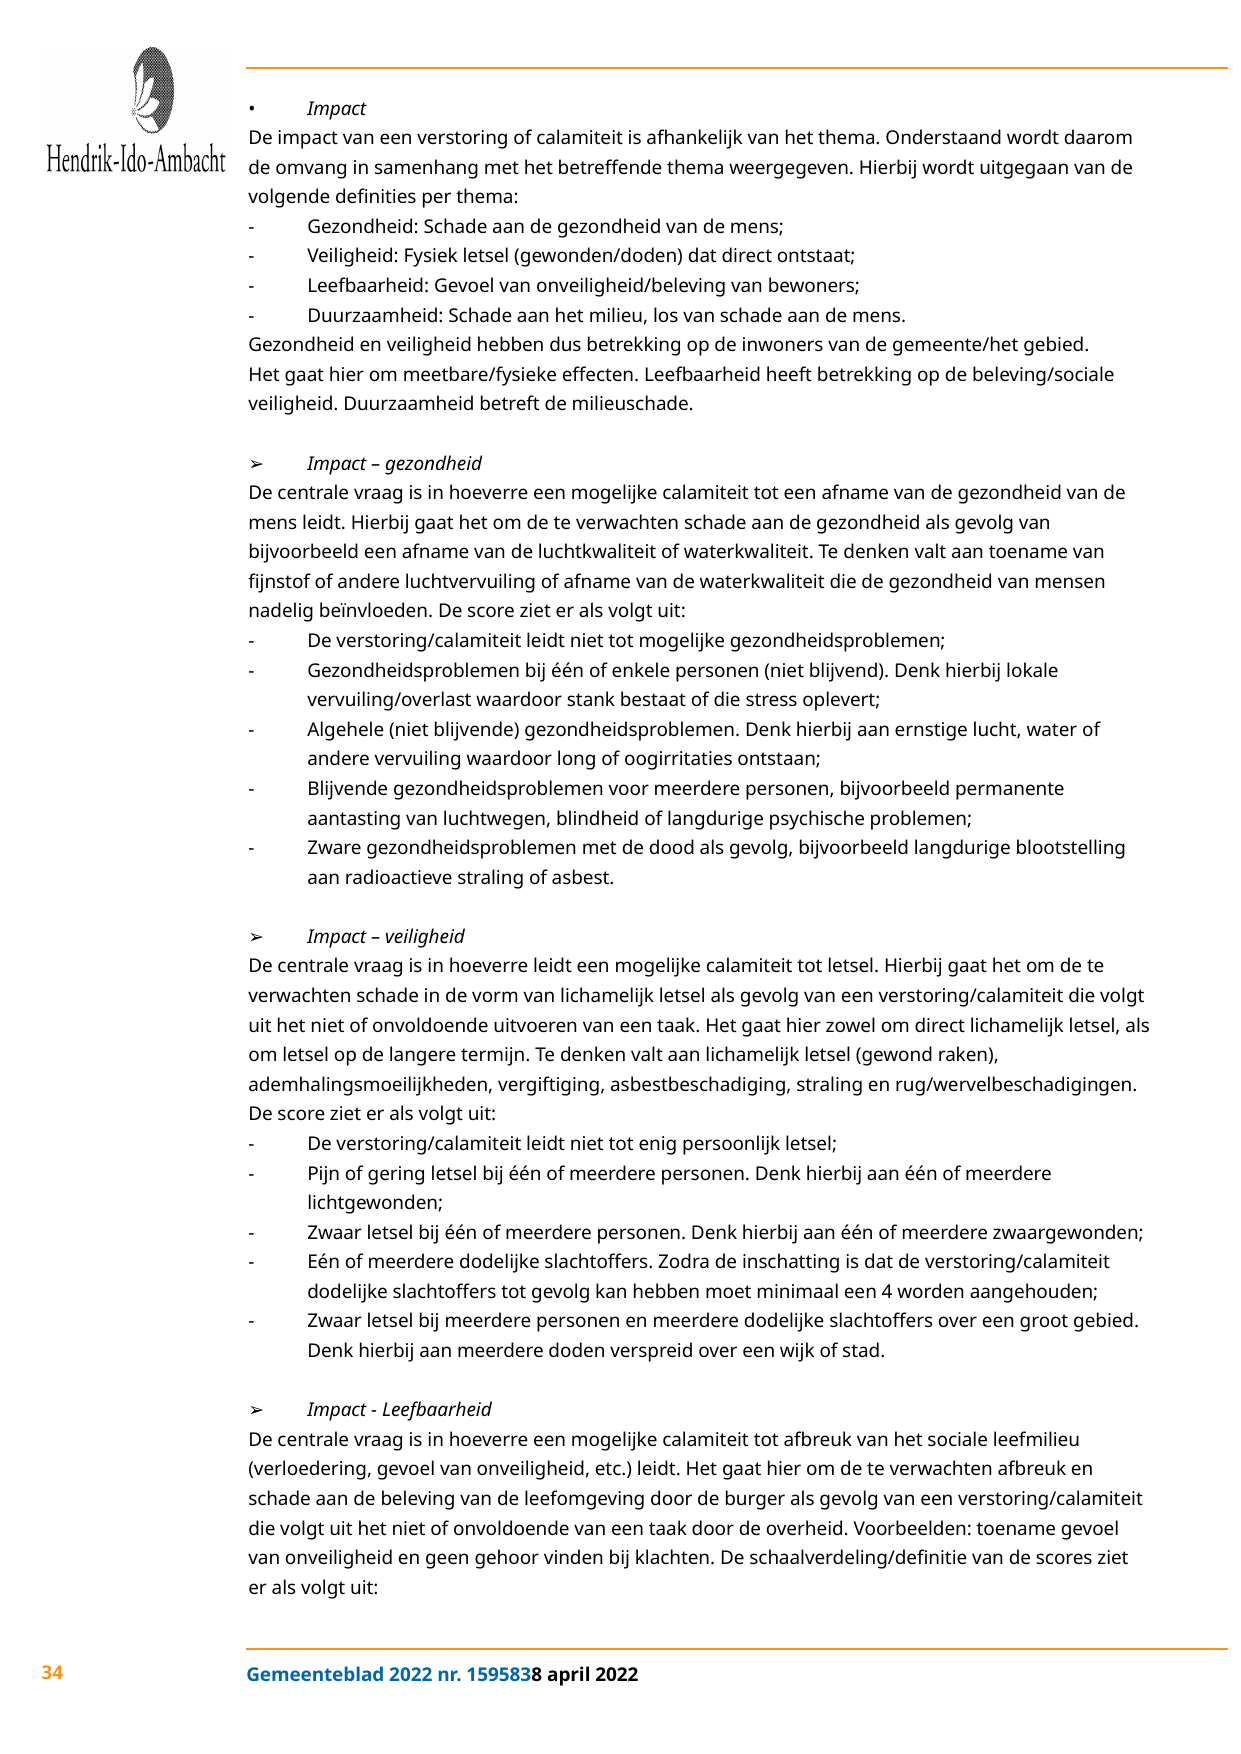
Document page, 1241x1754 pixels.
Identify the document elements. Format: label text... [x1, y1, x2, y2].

list Eén of meerdere dodelijke slachtoffers. Zodra de inschatting is dat de verstoring/calamiteit dodelijke slachtoffers tot gevolg kan hebben moet minimaal een 4 worden aangehouden; [248, 1248, 1152, 1304]
picture [41, 47, 231, 172]
text De impact van een verstoring of calamiteit is afhankelijk van het thema. Onderstaand wordt daarom de omvang in samenhang met het betreffende thema weergegeven. Hierbij wordt uitgegaan van de volgende definities per thema: [248, 124, 1152, 209]
list Pijn of gering letsel bij één of meerdere personen. Denk hierbij aan één of meerdere lichtgewonden; [248, 1160, 1152, 1215]
list Impact – gezondheid [248, 450, 1152, 476]
list Zware gezondheidsproblemen met de dood als gevolg, bijvoorbeeld langdurige blootstelling aan radioactieve straling of asbest. [248, 834, 1152, 890]
list Zwaar letsel bij één of meerdere personen. Denk hierbij aan één of meerdere zwaargewonden; [248, 1219, 1152, 1245]
text Gezondheid en veiligheid hebben dus betrekking op de inwoners van de gemeente/het gebied. [248, 331, 1152, 357]
text De centrale vraag is in hoeverre een mogelijke calamiteit tot afbreuk van het sociale leefmilieu (verloedering, gevoel van onveiligheid, etc.) leidt. Het gaat hier om de te verwachten afbreuk en schade aan de beleving van de leefomgeving door de burger als gevolg van een verstoring/calamiteit die volgt uit het niet of onvoldoende van een taak door de overheid. Voorbeelden: toename gevoel van onveiligheid en geen gehoor vinden bij klachten. De schaalverdeling/definitie van de scores ziet er als volgt uit: [248, 1426, 1152, 1600]
list Impact [248, 95, 1152, 121]
text De centrale vraag is in hoeverre een mogelijke calamiteit tot een afname van de gezondheid van de mens leidt. Hierbij gaat het om de te verwachten schade aan de gezondheid als gevolg van bijvoorbeeld een afname van de luchtkwaliteit of waterkwaliteit. Te denken valt aan toename van fijnstof of andere luchtvervuiling of afname van de waterkwaliteit die de gezondheid van mensen nadelig beïnvloeden. De score ziet er als volgt uit: [248, 479, 1152, 623]
text De centrale vraag is in hoeverre leidt een mogelijke calamiteit tot letsel. Hierbij gaat het om de te verwachten schade in de vorm van lichamelijk letsel als gevolg van een verstoring/calamiteit die volgt uit het niet of onvoldoende uitvoeren van een taak. Het gaat hier zowel om direct lichamelijk letsel, als om letsel op de langere termijn. Te denken valt aan lichamelijk letsel (gewond raken), ademhalingsmoeilijkheden, vergiftiging, asbestbeschadiging, straling en rug/wervelbeschadigingen. De score ziet er als volgt uit: [248, 953, 1152, 1126]
list Leefbaarheid: Gevoel van onveiligheid/beleving van bewoners; [248, 272, 1152, 298]
list Algehele (niet blijvende) gezondheidsproblemen. Denk hierbij aan ernstige lucht, water of andere vervuiling waardoor long of oogirritaties ontstaan; [248, 716, 1152, 771]
list Gezondheid: Schade aan de gezondheid van de mens; [248, 213, 1152, 239]
list Blijvende gezondheidsproblemen voor meerdere personen, bijvoorbeeld permanente aantasting van luchtwegen, blindheid of langdurige psychische problemen; [248, 775, 1152, 831]
list Impact - Leefbaarheid [248, 1396, 1152, 1422]
list De verstoring/calamiteit leidt niet tot enig persoonlijk letsel; [248, 1130, 1152, 1156]
text Het gaat hier om meetbare/fysieke effecten. Leefbaarheid heeft betrekking op de beleving/sociale veiligheid. Duurzaamheid betreft de milieuschade. [248, 361, 1152, 416]
list Impact – veiligheid [248, 923, 1152, 949]
list De verstoring/calamiteit leidt niet tot mogelijke gezondheidsproblemen; [248, 627, 1152, 653]
list Gezondheidsproblemen bij één of enkele personen (niet blijvend). Denk hierbij lokale vervuiling/overlast waardoor stank bestaat of die stress oplevert; [248, 657, 1152, 712]
list Duurzaamheid: Schade aan het milieu, los van schade aan de mens. [248, 302, 1152, 328]
list Veiligheid: Fysiek letsel (gewonden/doden) dat direct ontstaat; [248, 243, 1152, 268]
list Zwaar letsel bij meerdere personen en meerdere dodelijke slachtoffers over een groot gebied. Denk hierbij aan meerdere doden verspreid over een wijk of stad. [248, 1308, 1152, 1363]
